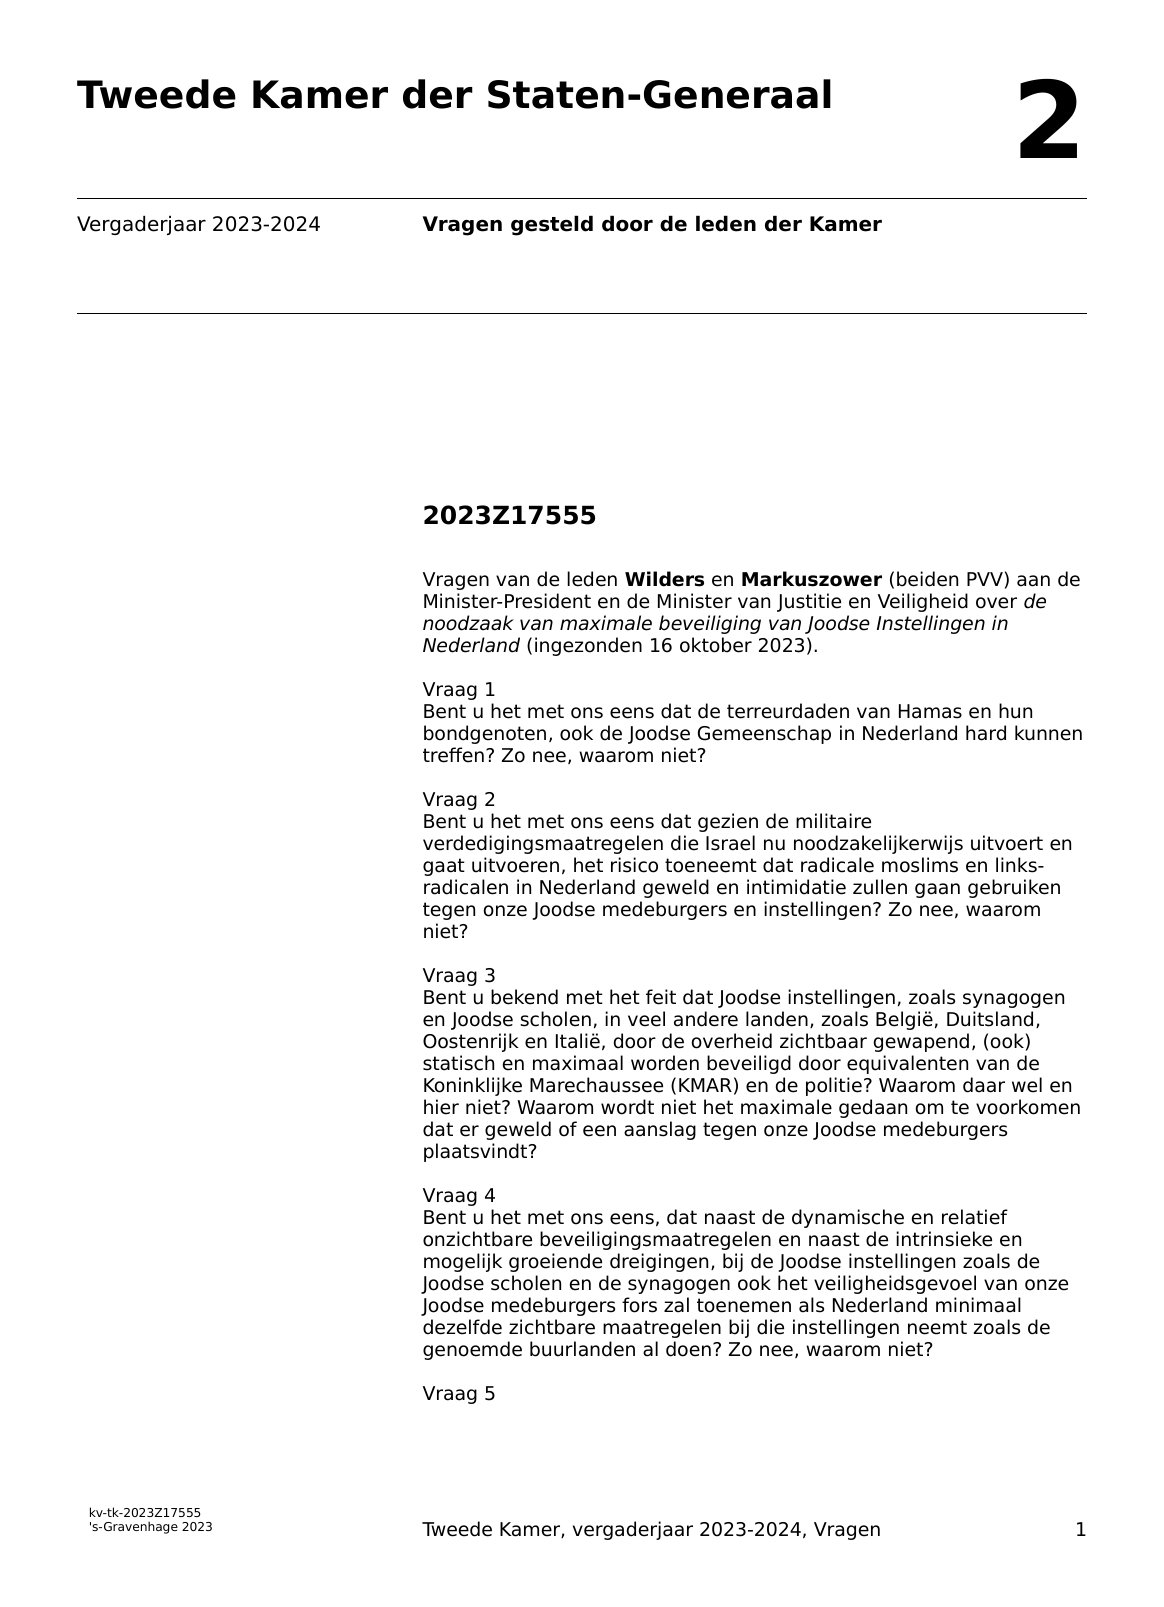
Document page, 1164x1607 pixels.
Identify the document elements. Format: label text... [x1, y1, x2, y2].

table_cell Vragen gesteld door de leden der Kamer [422, 199, 1087, 313]
table_cell Vergaderjaar 2023-2024 [77, 199, 422, 313]
text Vraag 3 [422, 965, 1087, 987]
text kv-tk-2023Z17555 [88, 1506, 323, 1520]
text Vraag 4 [422, 1185, 1087, 1207]
text 's-Gravenhage 2023 [88, 1520, 323, 1534]
text Bent u bekend met het feit dat Joodse instellingen, zoals synagogen en Joodse scholen, in veel andere landen, zoals België, Duitsland, Oostenrijk en Italië, door de overheid zichtbaar gewapend, (ook) statisch en maximaal worden beveiligd door equivalenten van de Koninklijke Marechaussee (KMAR) en de politie? Waarom daar wel en hier niet? Waarom wordt niet het maximale gedaan om te voorkomen dat er geweld of een aanslag tegen onze Joodse medeburgers plaatsvindt? [422, 987, 1087, 1163]
text Vragen van de leden Wilders en Markuszower (beiden PVV) aan de Minister-President en de Minister van Justitie en Veiligheid over de noodzaak van maximale beveiliging van Joodse Instellingen in Nederland (ingezonden 16 oktober 2023). [422, 569, 1087, 657]
text Bent u het met ons eens dat de terreurdaden van Hamas en hun bondgenoten, ook de Joodse Gemeenschap in Nederland hard kunnen treffen? Zo nee, waarom niet? [422, 701, 1087, 767]
text Bent u het met ons eens dat gezien de militaire verdedigingsmaatregelen die Israel nu noodzakelijkerwijs uitvoert en gaat uitvoeren, het risico toeneemt dat radicale moslims en links-radicalen in Nederland geweld en intimidatie zullen gaan gebruiken tegen onze Joodse medeburgers en instellingen? Zo nee, waarom niet? [422, 811, 1087, 943]
text 2023Z17555 [422, 501, 1087, 531]
text Vraag 5 [422, 1383, 1087, 1405]
text Vraag 1 [422, 679, 1087, 701]
text Bent u het met ons eens, dat naast de dynamische en relatief onzichtbare beveiligingsmaatregelen en naast de intrinsieke en mogelijk groeiende dreigingen, bij de Joodse instellingen zoals de Joodse scholen en de synagogen ook het veiligheidsgevoel van onze Joodse medeburgers fors zal toenemen als Nederland minimaal dezelfde zichtbare maatregelen bij die instellingen neemt zoals de genoemde buurlanden al doen? Zo nee, waarom niet? [422, 1207, 1087, 1361]
table_header Tweede Kamer der Staten-Generaal [77, 59, 886, 198]
table_header 2 [886, 59, 1087, 198]
text Vraag 2 [422, 789, 1087, 811]
